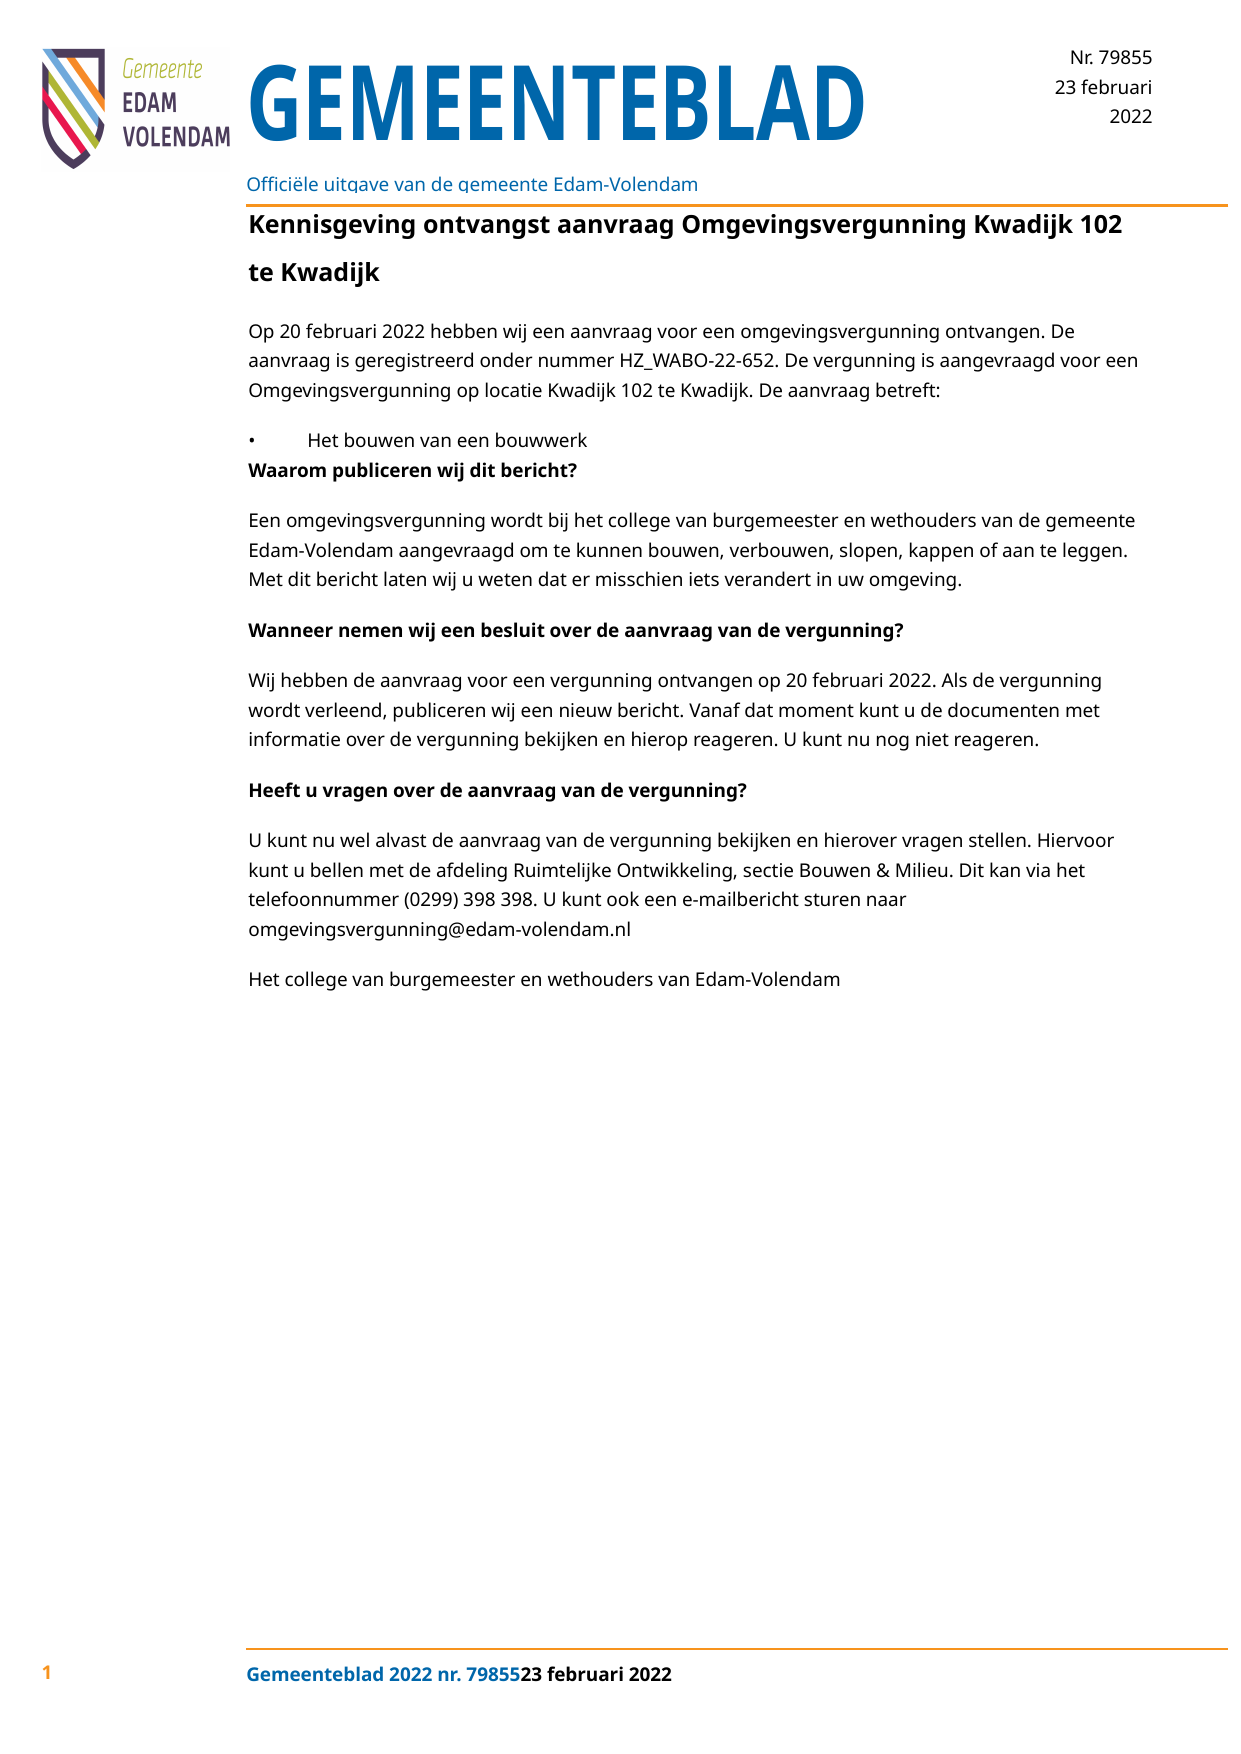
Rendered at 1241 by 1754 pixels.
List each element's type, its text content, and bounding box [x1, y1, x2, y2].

text Een omgevingsvergunning wordt bij het college van burgemeester en wethouders van de gemeente Edam-Volendam aangevraagd om te kunnen bouwen, verbouwen, slopen, kappen of aan te leggen. Met dit bericht laten wij u weten dat er misschien iets verandert in uw omgeving. [248, 507, 1152, 592]
text Waarom publiceren wij dit bericht? [248, 457, 1152, 483]
text U kunt nu wel alvast de aanvraag van de vergunning bekijken en hierover vragen stellen. Hiervoor kunt u bellen met de afdeling Ruimtelijke Ontwikkeling, sectie Bouwen & Milieu. Dit kan via het telefoonnummer (0299) 398 398. U kunt ook een e-mailbericht sturen naar omgevingsvergunning@edam-volendam.nl [248, 827, 1152, 942]
text Heeft u vragen over de aanvraag van de vergunning? [248, 777, 1152, 803]
list Het bouwen van een bouwwerk [248, 427, 1152, 453]
picture [41, 47, 231, 172]
text Kennisgeving ontvangst aanvraag Omgevingsvergunning Kwadijk 102 te Kwadijk [248, 207, 1152, 288]
text Wij hebben de aanvraag voor een vergunning ontvangen op 20 februari 2022. Als de vergunning wordt verleend, publiceren wij een nieuw bericht. Vanaf dat moment kunt u de documenten met informatie over de vergunning bekijken en hierop reageren. U kunt nu nog niet reageren. [248, 667, 1152, 752]
text Op 20 februari 2022 hebben wij een aanvraag voor een omgevingsvergunning ontvangen. De aanvraag is geregistreerd onder nummer HZ_WABO-22-652. De vergunning is aangevraagd voor een Omgevingsvergunning op locatie Kwadijk 102 te Kwadijk. De aanvraag betreft: [248, 318, 1152, 403]
text Het college van burgemeester en wethouders van Edam-Volendam [248, 967, 1152, 992]
text Wanneer nemen wij een besluit over de aanvraag van de vergunning? [248, 617, 1152, 643]
